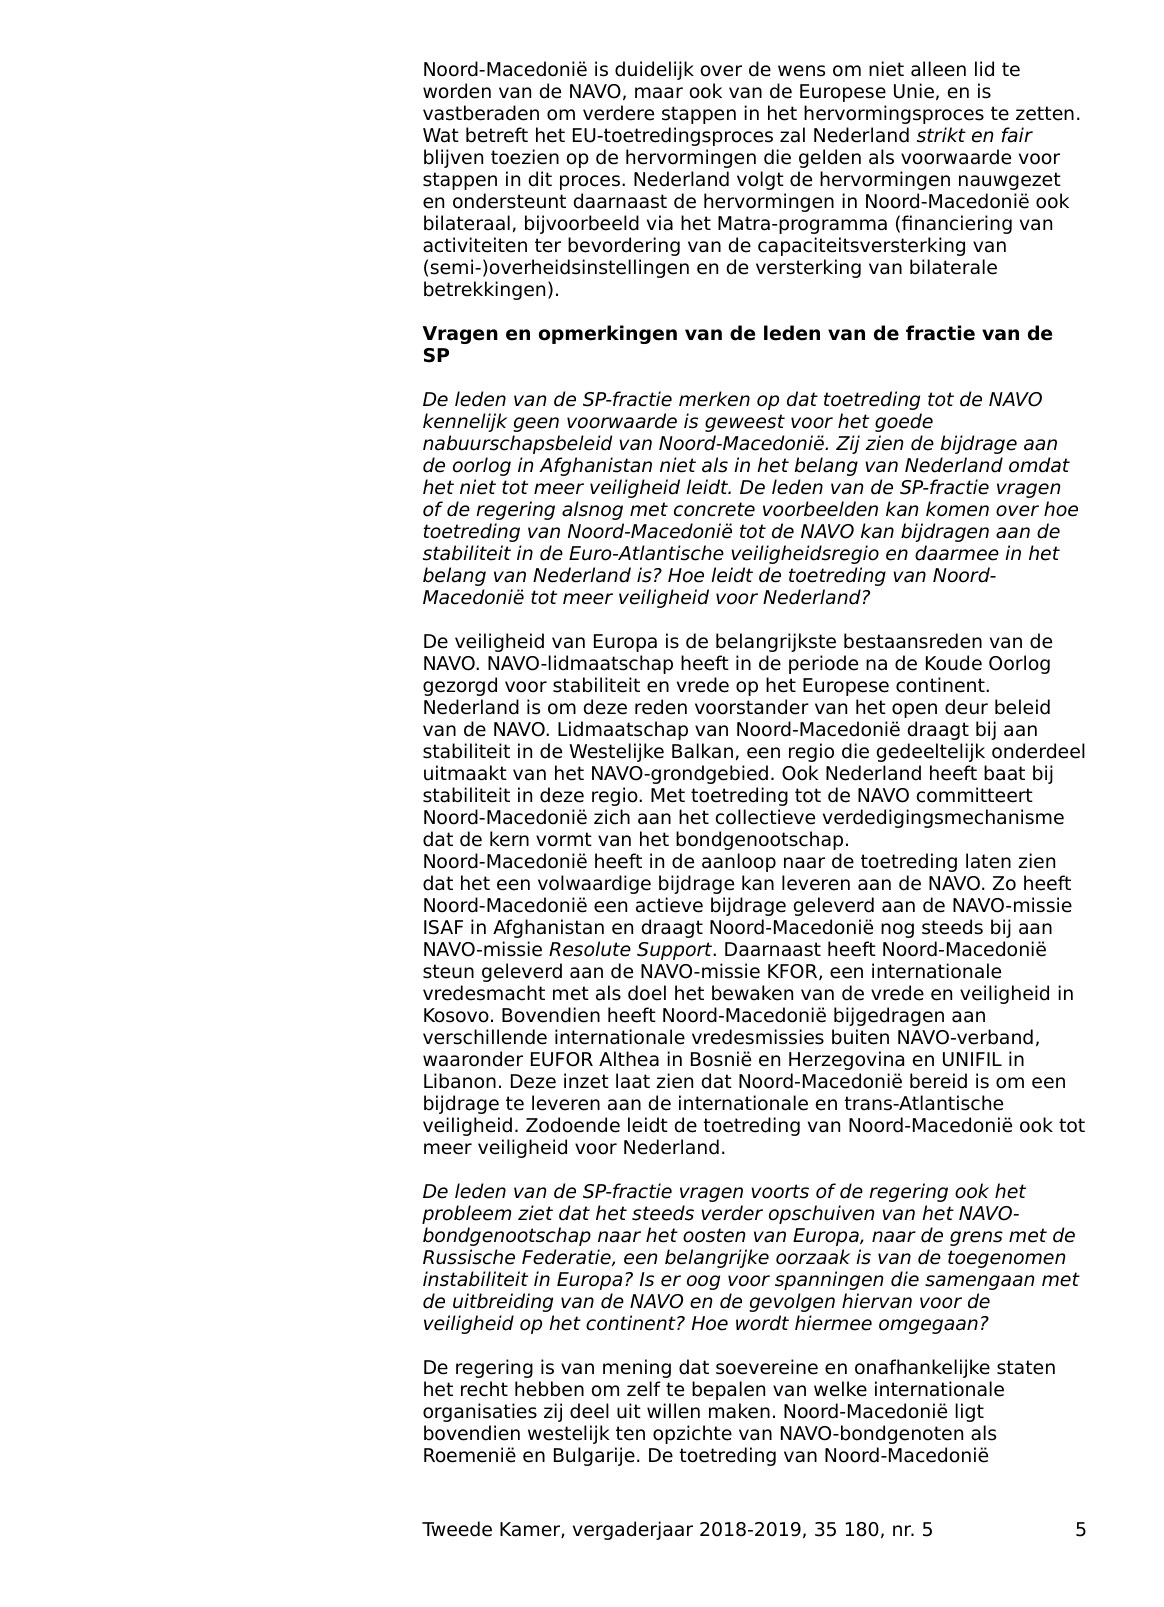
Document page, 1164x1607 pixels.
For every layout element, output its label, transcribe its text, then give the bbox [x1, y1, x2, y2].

subtitle Vragen en opmerkingen van de leden van de fractie van de SP [422, 323, 1087, 367]
text Noord-Macedonië heeft in de aanloop naar de toetreding laten zien dat het een volwaardige bijdrage kan leveren aan de NAVO. Zo heeft Noord-Macedonië een actieve bijdrage geleverd aan de NAVO-missie ISAF in Afghanistan en draagt Noord-Macedonië nog steeds bij aan NAVO-missie Resolute Support. Daarnaast heeft Noord-Macedonië steun geleverd aan de NAVO-missie KFOR, een internationale vredesmacht met als doel het bewaken van de vrede en veiligheid in Kosovo. Bovendien heeft Noord-Macedonië bijgedragen aan verschillende internationale vredesmissies buiten NAVO-verband, waaronder EUFOR Althea in Bosnië en Herzegovina en UNIFIL in Libanon. Deze inzet laat zien dat Noord-Macedonië bereid is om een bijdrage te leveren aan de internationale en trans-Atlantische veiligheid. Zodoende leidt de toetreding van Noord-Macedonië ook tot meer veiligheid voor Nederland. [422, 851, 1087, 1159]
text De veiligheid van Europa is de belangrijkste bestaansreden van de NAVO. NAVO-lidmaatschap heeft in de periode na de Koude Oorlog gezorgd voor stabiliteit en vrede op het Europese continent. Nederland is om deze reden voorstander van het open deur beleid van de NAVO. Lidmaatschap van Noord-Macedonië draagt bij aan stabiliteit in de Westelijke Balkan, een regio die gedeeltelijk onderdeel uitmaakt van het NAVO-grondgebied. Ook Nederland heeft baat bij stabiliteit in deze regio. Met toetreding tot de NAVO committeert Noord-Macedonië zich aan het collectieve verdedigingsmechanisme dat de kern vormt van het bondgenootschap. [422, 631, 1087, 851]
text Noord-Macedonië is duidelijk over de wens om niet alleen lid te worden van de NAVO, maar ook van de Europese Unie, en is vastberaden om verdere stappen in het hervormingsproces te zetten. Wat betreft het EU-toetredingsproces zal Nederland strikt en fair blijven toezien op de hervormingen die gelden als voorwaarde voor stappen in dit proces. Nederland volgt de hervormingen nauwgezet en ondersteunt daarnaast de hervormingen in Noord-Macedonië ook bilateraal, bijvoorbeeld via het Matra-programma (financiering van activiteiten ter bevordering van de capaciteitsversterking van (semi-)overheidsinstellingen en de versterking van bilaterale betrekkingen). [422, 59, 1087, 301]
text De leden van de SP-fractie merken op dat toetreding tot de NAVO kennelijk geen voorwaarde is geweest voor het goede nabuurschapsbeleid van Noord-Macedonië. Zij zien de bijdrage aan de oorlog in Afghanistan niet als in het belang van Nederland omdat het niet tot meer veiligheid leidt. De leden van de SP-fractie vragen of de regering alsnog met concrete voorbeelden kan komen over hoe toetreding van Noord-Macedonië tot de NAVO kan bijdragen aan de stabiliteit in de Euro-Atlantische veiligheidsregio en daarmee in het belang van Nederland is? Hoe leidt de toetreding van Noord-Macedonië tot meer veiligheid voor Nederland? [422, 389, 1087, 609]
text De leden van de SP-fractie vragen voorts of de regering ook het probleem ziet dat het steeds verder opschuiven van het NAVO-bondgenootschap naar het oosten van Europa, naar de grens met de Russische Federatie, een belangrijke oorzaak is van de toegenomen instabiliteit in Europa? Is er oog voor spanningen die samengaan met de uitbreiding van de NAVO en de gevolgen hiervan voor de veiligheid op het continent? Hoe wordt hiermee omgegaan? [422, 1181, 1087, 1335]
text De regering is van mening dat soevereine en onafhankelijke staten het recht hebben om zelf te bepalen van welke internationale organisaties zij deel uit willen maken. Noord-Macedonië ligt bovendien westelijk ten opzichte van NAVO-bondgenoten als Roemenië en Bulgarije. De toetreding van Noord-Macedonië [422, 1357, 1087, 1467]
